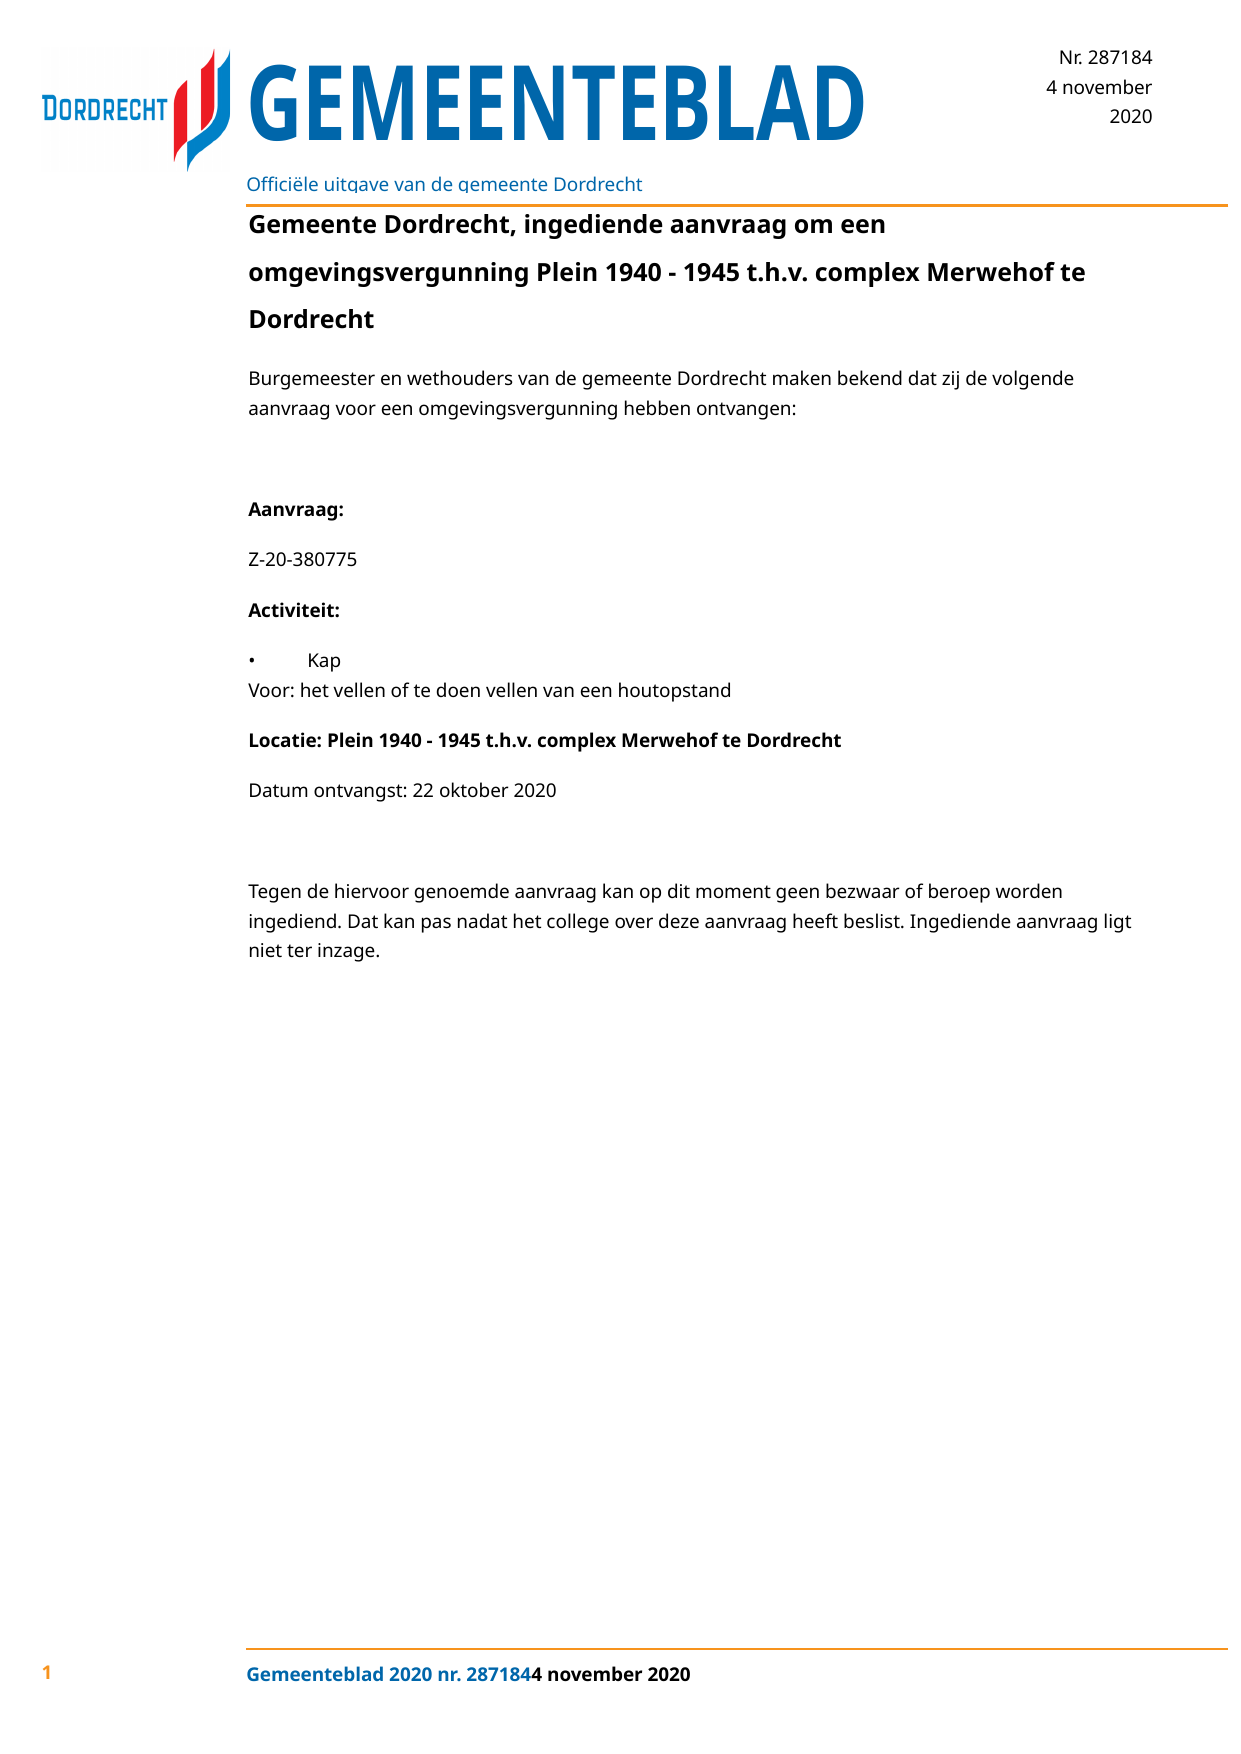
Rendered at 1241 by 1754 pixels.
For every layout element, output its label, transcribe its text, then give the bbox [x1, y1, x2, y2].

text Aanvraag: [248, 496, 1152, 522]
list Kap [248, 647, 1152, 673]
text Tegen de hiervoor genoemde aanvraag kan op dit moment geen bezwaar of beroep worden ingediend. Dat kan pas nadat het college over deze aanvraag heeft beslist. Ingediende aanvraag ligt niet ter inzage. [248, 878, 1152, 963]
text Z-20-380775 [248, 546, 1152, 572]
picture [41, 47, 231, 172]
text Activiteit: [248, 597, 1152, 622]
text Voor: het vellen of te doen vellen van een houtopstand [248, 677, 1152, 702]
text Gemeente Dordrecht, ingediende aanvraag om een omgevingsvergunning Plein 1940 - 1945 t.h.v. complex Merwehof te Dordrecht [248, 207, 1152, 336]
text Datum ontvangst: 22 oktober 2020 [248, 778, 1152, 803]
text Locatie: Plein 1940 - 1945 t.h.v. complex Merwehof te Dordrecht [248, 727, 1152, 753]
text Burgemeester en wethouders van de gemeente Dordrecht maken bekend dat zij de volgende aanvraag voor een omgevingsvergunning hebben ontvangen: [248, 366, 1152, 421]
